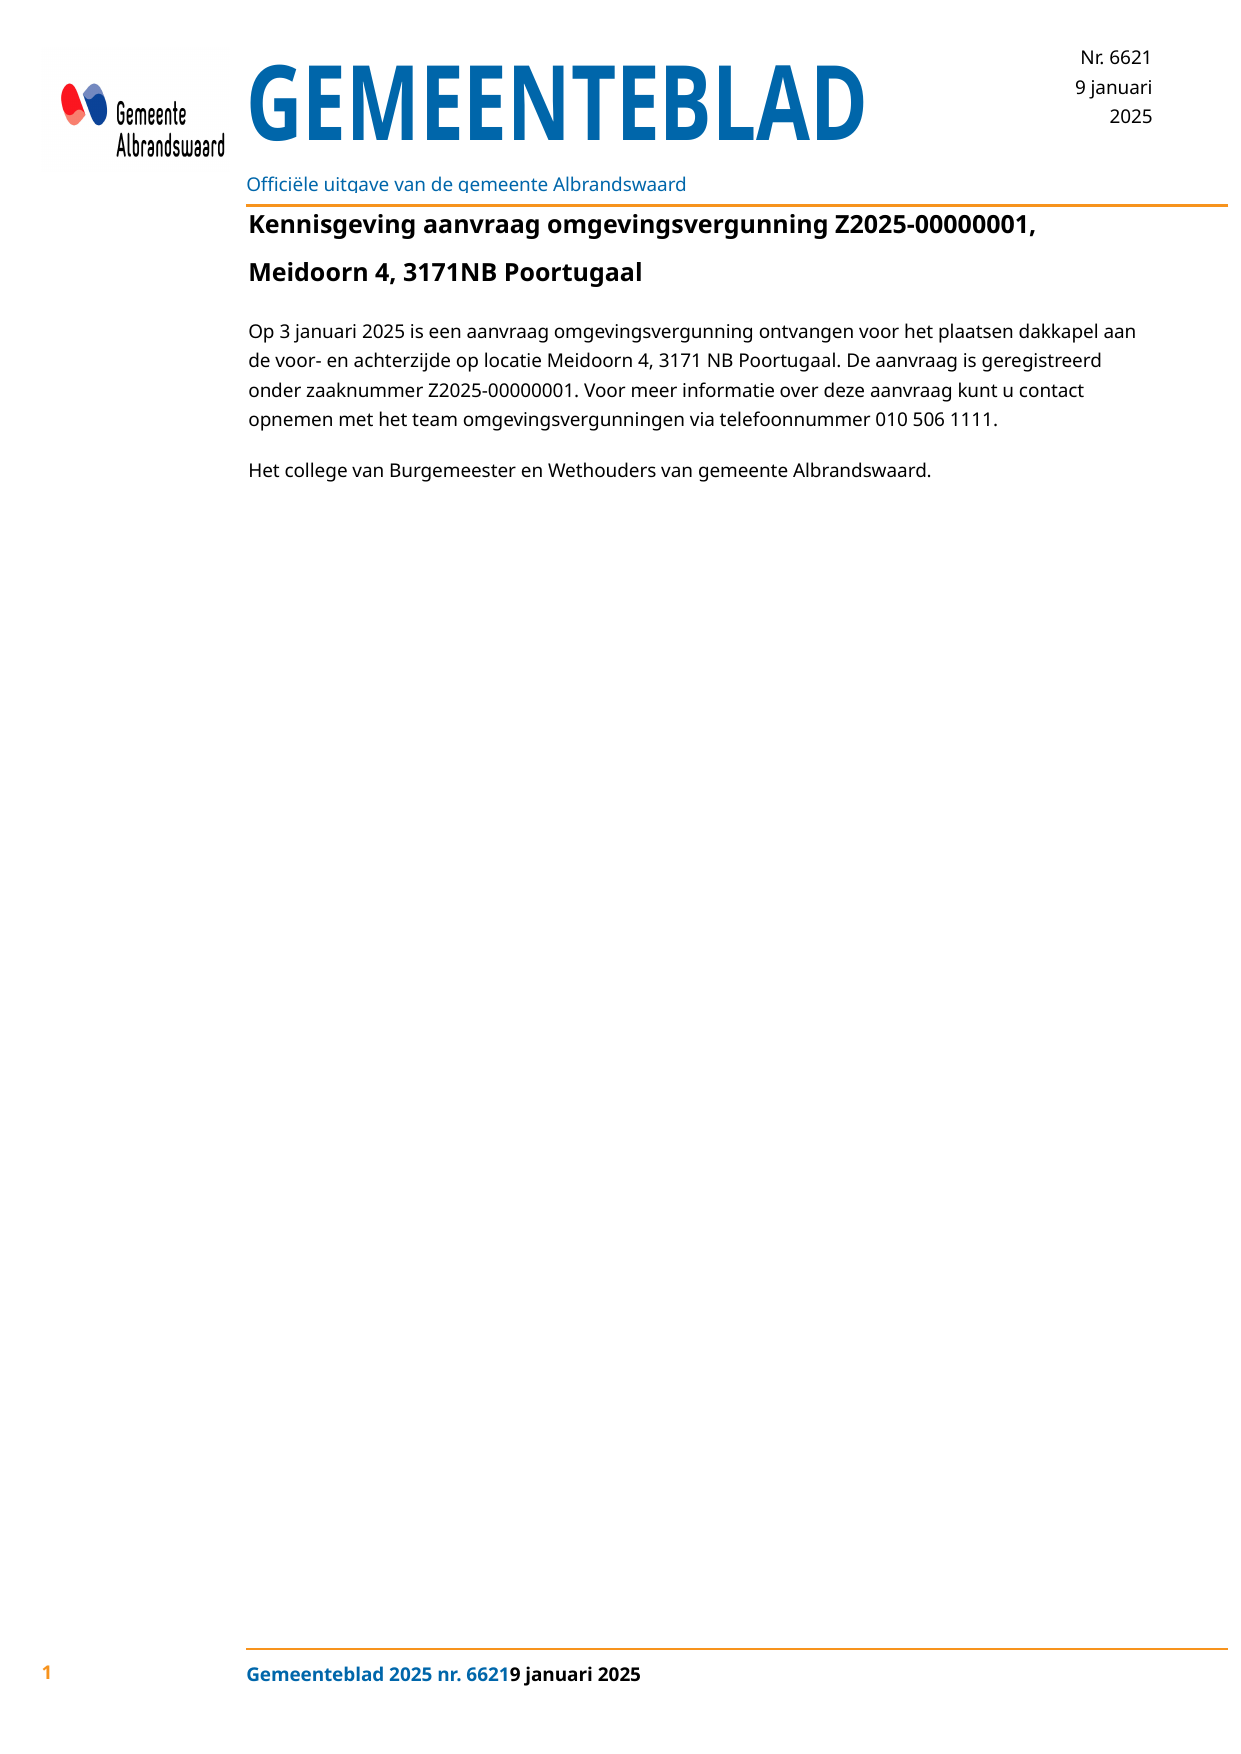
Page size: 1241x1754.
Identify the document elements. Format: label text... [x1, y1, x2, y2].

text Kennisgeving aanvraag omgevingsvergunning Z2025-00000001, Meidoorn 4, 3171NB Poortugaal [248, 207, 1152, 288]
text Op 3 januari 2025 is een aanvraag omgevingsvergunning ontvangen voor het plaatsen dakkapel aan de voor- en achterzijde op locatie Meidoorn 4, 3171 NB Poortugaal. De aanvraag is geregistreerd onder zaaknummer Z2025-00000001. Voor meer informatie over deze aanvraag kunt u contact opnemen met het team omgevingsvergunningen via telefoonnummer 010 506 1111. [248, 318, 1152, 432]
text Het college van Burgemeester en Wethouders van gemeente Albrandswaard. [248, 457, 1152, 483]
picture [41, 47, 231, 172]
